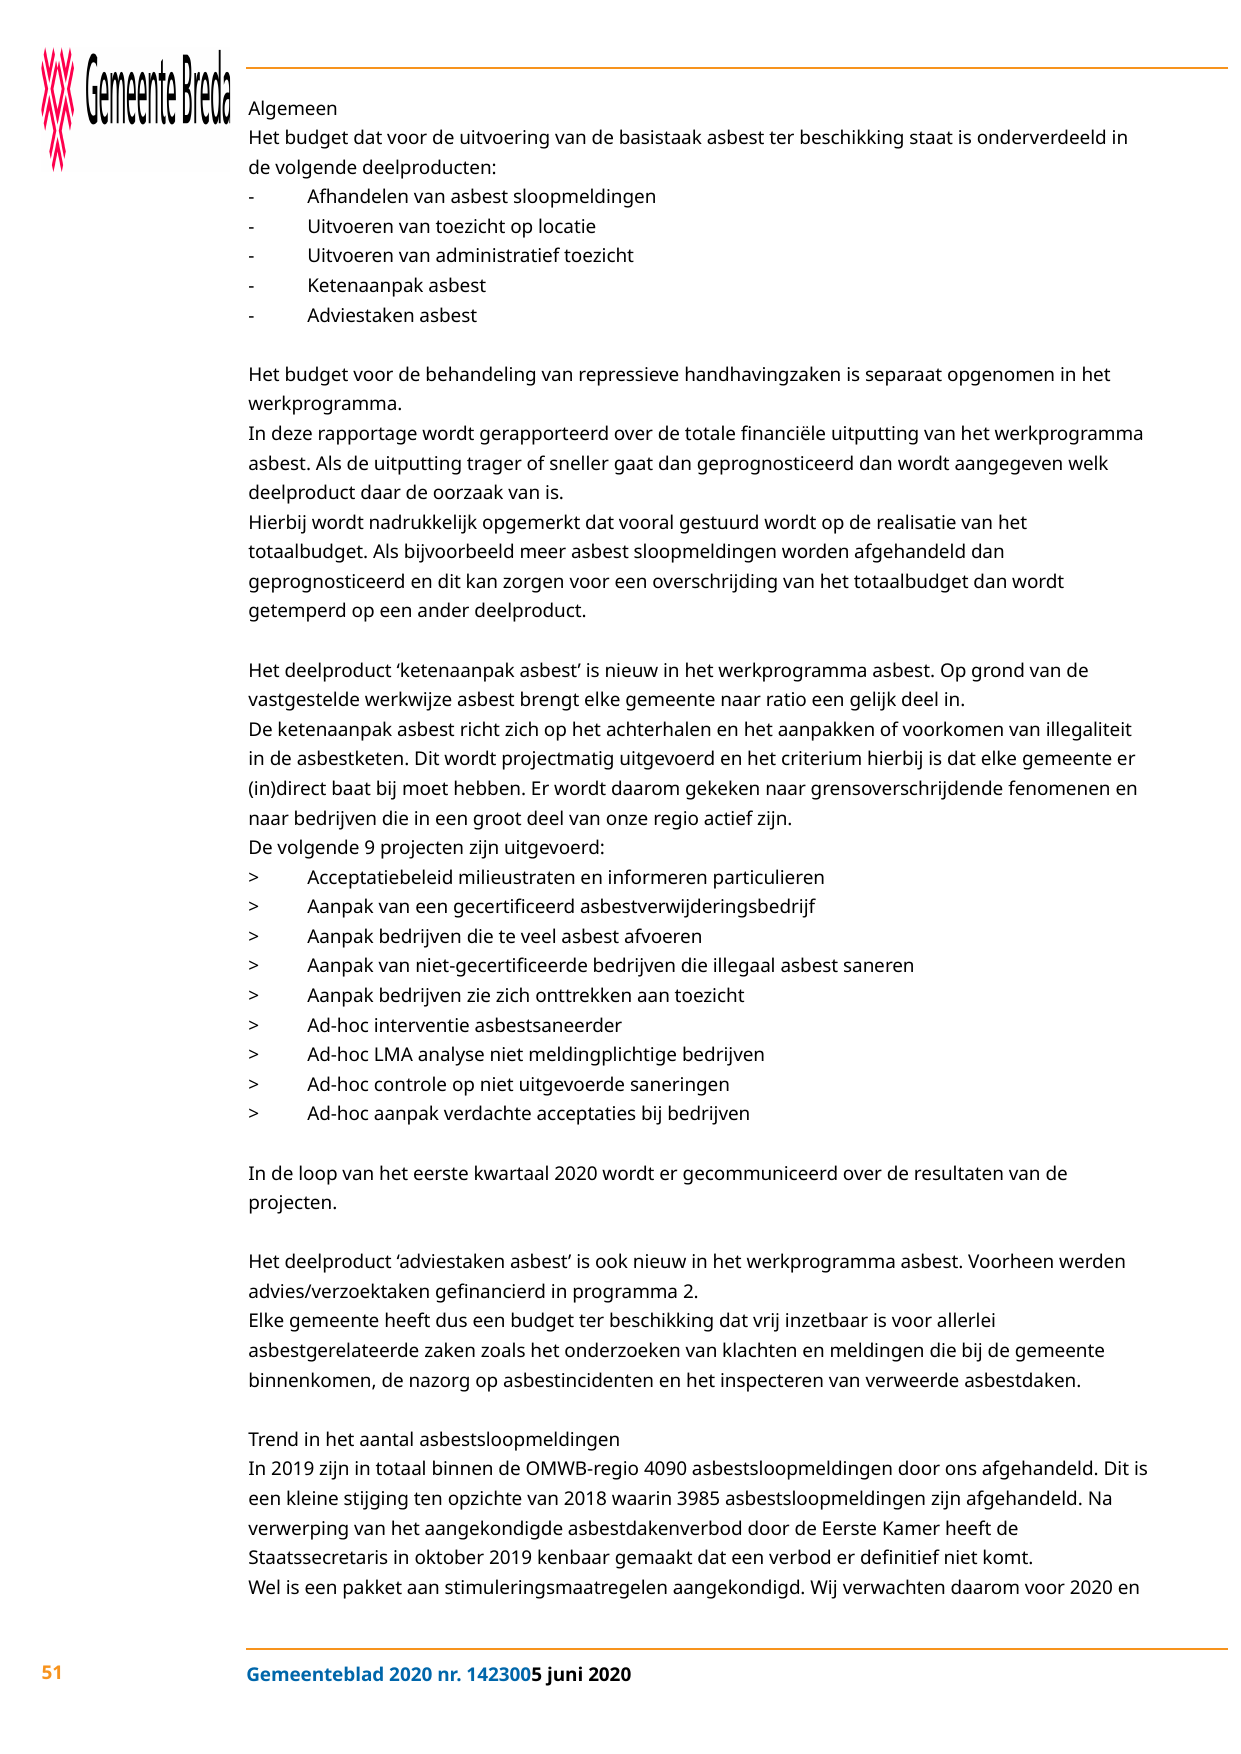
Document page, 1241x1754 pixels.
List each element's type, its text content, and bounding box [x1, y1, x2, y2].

list Afhandelen van asbest sloopmeldingen [248, 183, 1152, 209]
text Het budget dat voor de uitvoering van de basistaak asbest ter beschikking staat is onderverdeeld in de volgende deelproducten: [248, 124, 1152, 180]
text Algemeen [248, 95, 1152, 121]
list Ad-hoc LMA analyse niet meldingplichtige bedrijven [248, 1041, 1152, 1067]
list Aanpak bedrijven zie zich onttrekken aan toezicht [248, 982, 1152, 1008]
text Hierbij wordt nadrukkelijk opgemerkt dat vooral gestuurd wordt op de realisatie van het totaalbudget. Als bijvoorbeeld meer asbest sloopmeldingen worden afgehandeld dan geprognosticeerd en dit kan zorgen voor een overschrijding van het totaalbudget dan wordt getemperd op een ander deelproduct. [248, 509, 1152, 623]
list Ad-hoc aanpak verdachte acceptaties bij bedrijven [248, 1101, 1152, 1126]
list Ketenaanpak asbest [248, 272, 1152, 298]
text De volgende 9 projecten zijn uitgevoerd: [248, 834, 1152, 860]
list Acceptatiebeleid milieustraten en informeren particulieren [248, 864, 1152, 890]
text De ketenaanpak asbest richt zich op het achterhalen en het aanpakken of voorkomen van illegaliteit in de asbestketen. Dit wordt projectmatig uitgevoerd en het criterium hierbij is dat elke gemeente er (in)direct baat bij moet hebben. Er wordt daarom gekeken naar grensoverschrijdende fenomenen en naar bedrijven die in een groot deel van onze regio actief zijn. [248, 716, 1152, 831]
list Aanpak bedrijven die te veel asbest afvoeren [248, 923, 1152, 949]
list Ad-hoc controle op niet uitgevoerde saneringen [248, 1071, 1152, 1097]
text Het budget voor de behandeling van repressieve handhavingzaken is separaat opgenomen in het werkprogramma. [248, 361, 1152, 416]
list Ad-hoc interventie asbestsaneerder [248, 1012, 1152, 1038]
list Uitvoeren van administratief toezicht [248, 243, 1152, 268]
text In 2019 zijn in totaal binnen de OMWB-regio 4090 asbestsloopmeldingen door ons afgehandeld. Dit is een kleine stijging ten opzichte van 2018 waarin 3985 asbestsloopmeldingen zijn afgehandeld. Na verwerping van het aangekondigde asbestdakenverbod door de Eerste Kamer heeft de Staatssecretaris in oktober 2019 kenbaar gemaakt dat een verbod er definitief niet komt. [248, 1456, 1152, 1570]
text In deze rapportage wordt gerapporteerd over de totale financiële uitputting van het werkprogramma asbest. Als de uitputting trager of sneller gaat dan geprognosticeerd dan wordt aangegeven welk deelproduct daar de oorzaak van is. [248, 420, 1152, 505]
list Uitvoeren van toezicht op locatie [248, 213, 1152, 239]
list Adviestaken asbest [248, 302, 1152, 328]
picture [41, 47, 231, 172]
text In de loop van het eerste kwartaal 2020 wordt er gecommuniceerd over de resultaten van de projecten. [248, 1160, 1152, 1215]
text Wel is een pakket aan stimuleringsmaatregelen aangekondigd. Wij verwachten daarom voor 2020 en [248, 1574, 1152, 1600]
text Trend in het aantal asbestsloopmeldingen [248, 1426, 1152, 1452]
text Het deelproduct ‘adviestaken asbest’ is ook nieuw in het werkprogramma asbest. Voorheen werden advies/verzoektaken gefinancierd in programma 2. [248, 1248, 1152, 1304]
list Aanpak van niet-gecertificeerde bedrijven die illegaal asbest saneren [248, 953, 1152, 978]
text Elke gemeente heeft dus een budget ter beschikking dat vrij inzetbaar is voor allerlei asbestgerelateerde zaken zoals het onderzoeken van klachten en meldingen die bij de gemeente binnenkomen, de nazorg op asbestincidenten en het inspecteren van verweerde asbestdaken. [248, 1308, 1152, 1393]
list Aanpak van een gecertificeerd asbestverwijderingsbedrijf [248, 893, 1152, 919]
text Het deelproduct ‘ketenaanpak asbest’ is nieuw in het werkprogramma asbest. Op grond van de vastgestelde werkwijze asbest brengt elke gemeente naar ratio een gelijk deel in. [248, 657, 1152, 712]
